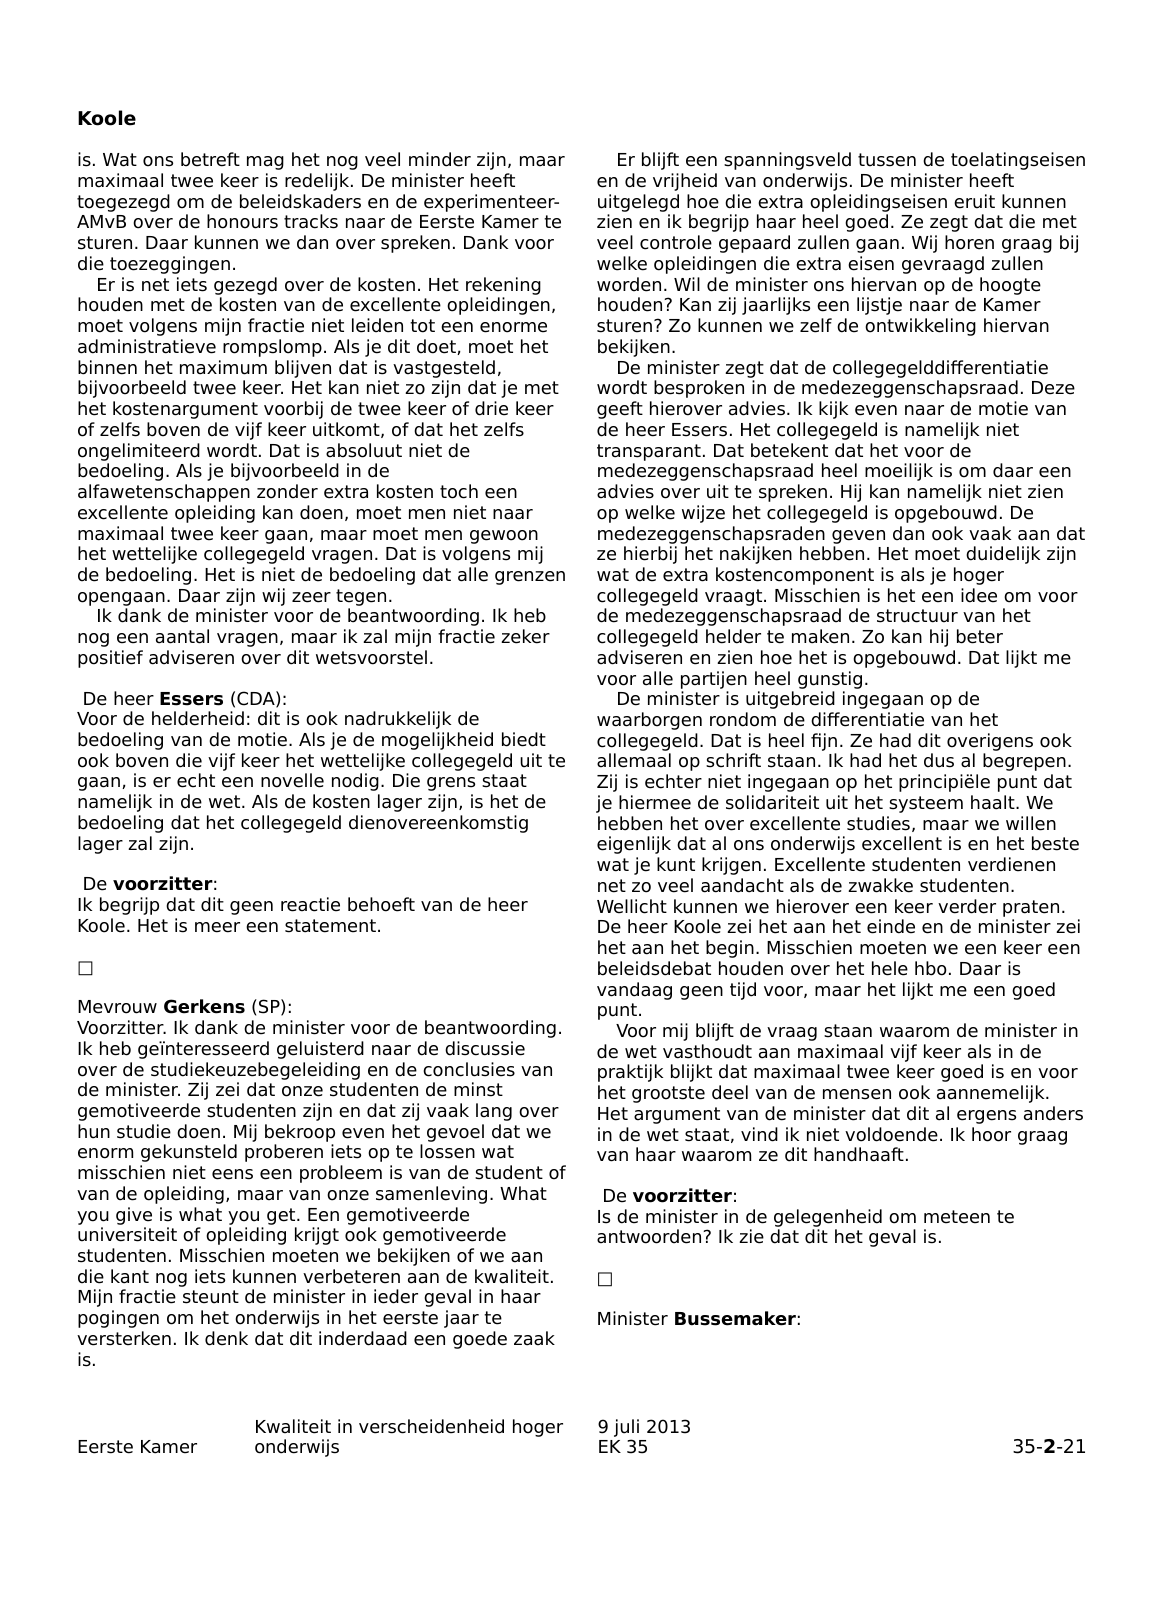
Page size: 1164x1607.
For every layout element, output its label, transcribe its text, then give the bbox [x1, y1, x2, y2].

text □ [77, 956, 567, 977]
text De minister zegt dat de collegegelddifferentiatie wordt besproken in de medezeggenschapsraad. Deze geeft hierover advies. Ik kijk even naar de motie van de heer Essers. Het collegegeld is namelijk niet transparant. Dat betekent dat het voor de medezeggenschapsraad heel moeilijk is om daar een advies over uit te spreken. Hij kan namelijk niet zien op welke wijze het collegegeld is opgebouwd. De medezeggenschapsraden geven dan ook vaak aan dat ze hierbij het nakijken hebben. Het moet duidelijk zijn wat de extra kostencomponent is als je hoger collegegeld vraagt. Misschien is het een idee om voor de medezeggenschapsraad de structuur van het collegegeld helder te maken. Zo kan hij beter adviseren en zien hoe het is opgebouwd. Dat lijkt me voor alle partijen heel gunstig. [596, 357, 1087, 689]
text De voorzitter: [596, 1186, 1087, 1207]
text Er is net iets gezegd over de kosten. Het rekening houden met de kosten van de excellente opleidingen, moet volgens mijn fractie niet leiden tot een enorme administratieve rompslomp. Als je dit doet, moet het binnen het maximum blijven dat is vastgesteld, bijvoorbeeld twee keer. Het kan niet zo zijn dat je met het kostenargument voorbij de twee keer of drie keer of zelfs boven de vijf keer uitkomt, of dat het zelfs ongelimiteerd wordt. Dat is absoluut niet de bedoeling. Als je bijvoorbeeld in de alfawetenschappen zonder extra kosten toch een excellente opleiding kan doen, moet men niet naar maximaal twee keer gaan, maar moet men gewoon het wettelijke collegegeld vragen. Dat is volgens mij de bedoeling. Het is niet de bedoeling dat alle grenzen opengaan. Daar zijn wij zeer tegen. [77, 274, 567, 606]
text □ [596, 1268, 1087, 1289]
text Minister Bussemaker: [596, 1309, 1087, 1329]
text De voorzitter: [77, 874, 567, 895]
text Ik begrijp dat dit geen reactie behoeft van de heer Koole. Het is meer een statement. [77, 895, 567, 936]
text Er blijft een spanningsveld tussen de toelatingseisen en de vrijheid van onderwijs. De minister heeft uitgelegd hoe die extra opleidingseisen eruit kunnen zien en ik begrijp haar heel goed. Ze zegt dat die met veel controle gepaard zullen gaan. Wij horen graag bij welke opleidingen die extra eisen gevraagd zullen worden. Wil de minister ons hiervan op de hoogte houden? Kan zij jaarlijks een lijstje naar de Kamer sturen? Zo kunnen we zelf de ontwikkeling hiervan bekijken. [596, 150, 1087, 357]
text Voor mij blijft de vraag staan waarom de minister in de wet vasthoudt aan maximaal vijf keer als in de praktijk blijkt dat maximaal twee keer goed is en voor het grootste deel van de mensen ook aannemelijk. Het argument van de minister dat dit al ergens anders in de wet staat, vind ik niet voldoende. Ik hoor graag van haar waarom ze dit handhaaft. [596, 1021, 1087, 1166]
text is. Wat ons betreft mag het nog veel minder zijn, maar maximaal twee keer is redelijk. De minister heeft toegezegd om de beleidskaders en de experimenteer-AMvB over de honours tracks naar de Eerste Kamer te sturen. Daar kunnen we dan over spreken. Dank voor die toezeggingen. [77, 150, 567, 274]
text Is de minister in de gelegenheid om meteen te antwoorden? Ik zie dat dit het geval is. [596, 1207, 1087, 1248]
text Voorzitter. Ik dank de minister voor de beantwoording. Ik heb geïnteresseerd geluisterd naar de discussie over de studiekeuzebegeleiding en de conclusies van de minister. Zij zei dat onze studenten de minst gemotiveerde studenten zijn en dat zij vaak lang over hun studie doen. Mij bekroop even het gevoel dat we enorm gekunsteld proberen iets op te lossen wat misschien niet eens een probleem is van de student of van de opleiding, maar van onze samenleving. What you give is what you get. Een gemotiveerde universiteit of opleiding krijgt ook gemotiveerde studenten. Misschien moeten we bekijken of we aan die kant nog iets kunnen verbeteren aan de kwaliteit. Mijn fractie steunt de minister in ieder geval in haar pogingen om het onderwijs in het eerste jaar te versterken. Ik denk dat dit inderdaad een goede zaak is. [77, 1018, 567, 1370]
text De heer Essers (CDA): [77, 688, 567, 709]
text Ik dank de minister voor de beantwoording. Ik heb nog een aantal vragen, maar ik zal mijn fractie zeker positief adviseren over dit wetsvoorstel. [77, 606, 567, 668]
text Voor de helderheid: dit is ook nadrukkelijk de bedoeling van de motie. Als je de mogelijkheid biedt ook boven die vijf keer het wettelijke collegegeld uit te gaan, is er echt een novelle nodig. Die grens staat namelijk in de wet. Als de kosten lager zijn, is het de bedoeling dat het collegegeld dienovereenkomstig lager zal zijn. [77, 709, 567, 854]
text Mevrouw Gerkens (SP): [77, 997, 567, 1018]
text De minister is uitgebreid ingegaan op de waarborgen rondom de differentiatie van het collegegeld. Dat is heel fijn. Ze had dit overigens ook allemaal op schrift staan. Ik had het dus al begrepen. Zij is echter niet ingegaan op het principiële punt dat je hiermee de solidariteit uit het systeem haalt. We hebben het over excellente studies, maar we willen eigenlijk dat al ons onderwijs excellent is en het beste wat je kunt krijgen. Excellente studenten verdienen net zo veel aandacht als de zwakke studenten. Wellicht kunnen we hierover een keer verder praten. De heer Koole zei het aan het einde en de minister zei het aan het begin. Misschien moeten we een keer een beleidsdebat houden over het hele hbo. Daar is vandaag geen tijd voor, maar het lijkt me een goed punt. [596, 689, 1087, 1021]
